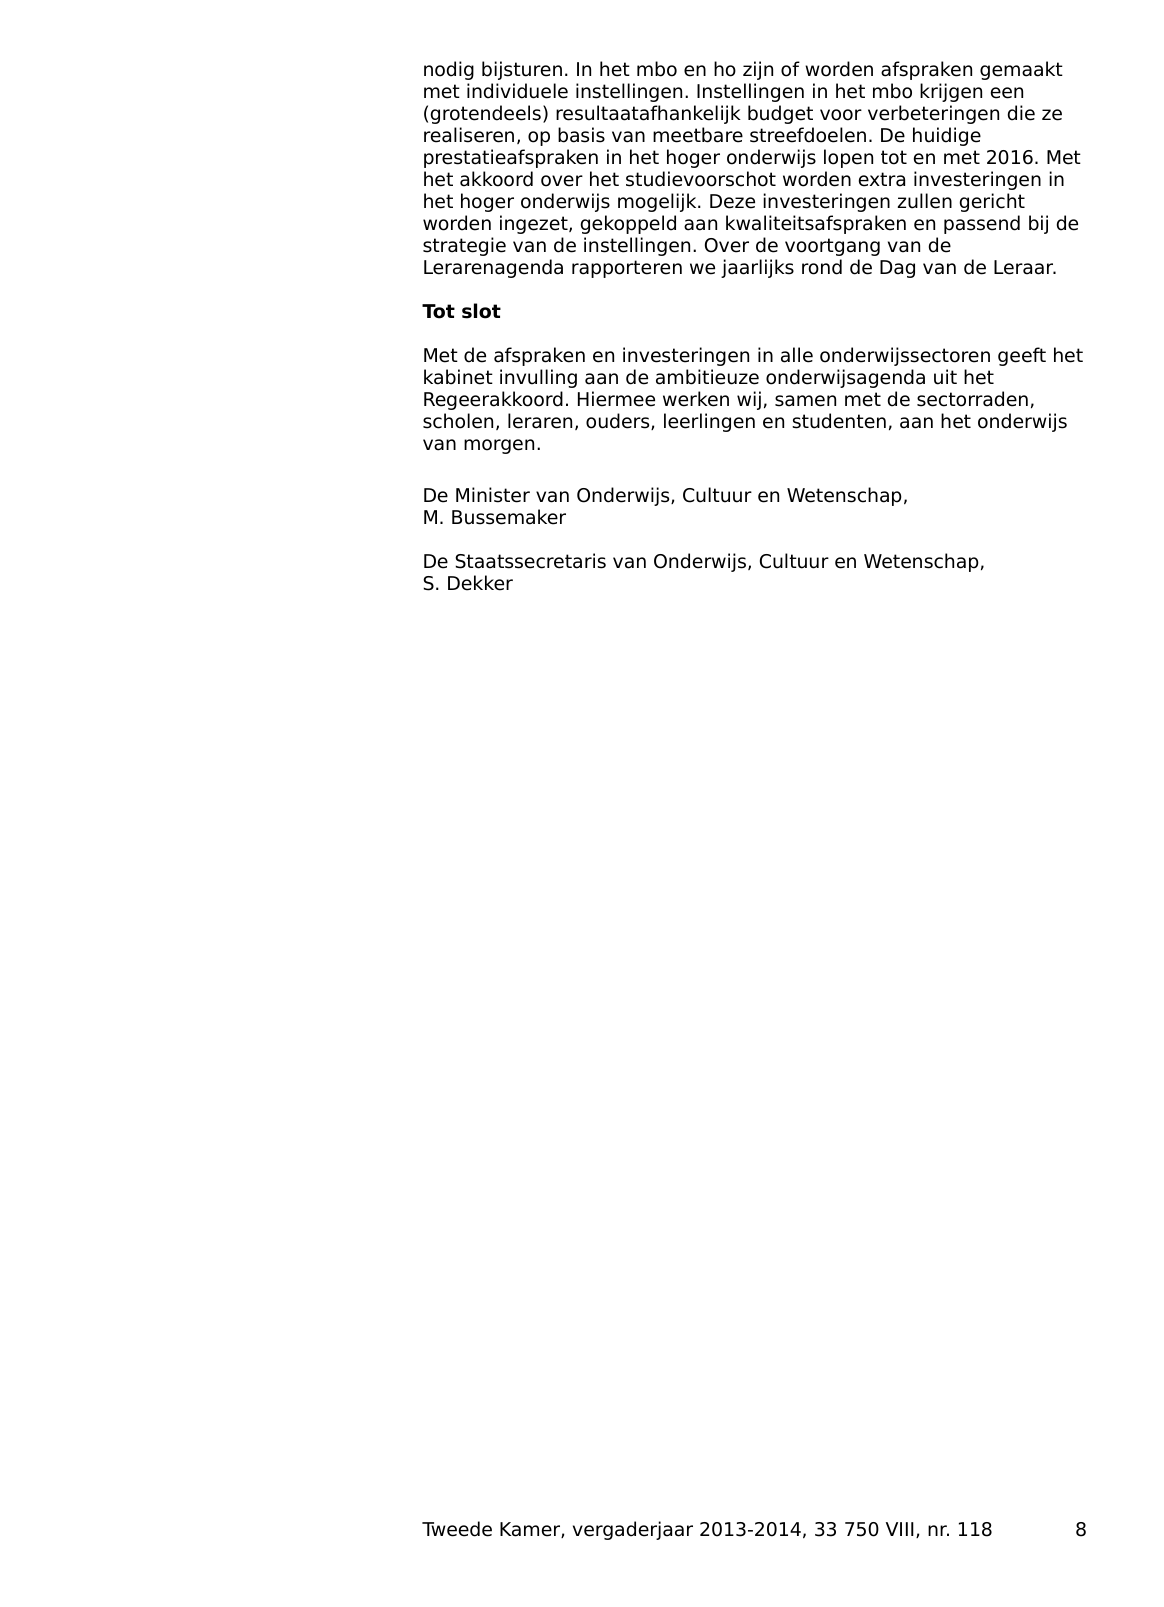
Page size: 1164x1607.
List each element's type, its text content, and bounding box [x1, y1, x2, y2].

text De Staatssecretaris van Onderwijs, Cultuur en Wetenschap, S. Dekker [422, 551, 1087, 595]
text De Minister van Onderwijs, Cultuur en Wetenschap, M. Bussemaker [422, 485, 1087, 529]
text Met de afspraken en investeringen in alle onderwijssectoren geeft het kabinet invulling aan de ambitieuze onderwijsagenda uit het Regeerakkoord. Hiermee werken wij, samen met de sectorraden, scholen, leraren, ouders, leerlingen en studenten, aan het onderwijs van morgen. [422, 345, 1087, 455]
text nodig bijsturen. In het mbo en ho zijn of worden afspraken gemaakt met individuele instellingen. Instellingen in het mbo krijgen een (grotendeels) resultaatafhankelijk budget voor verbeteringen die ze realiseren, op basis van meetbare streefdoelen. De huidige prestatieafspraken in het hoger onderwijs lopen tot en met 2016. Met het akkoord over het studievoorschot worden extra investeringen in het hoger onderwijs mogelijk. Deze investeringen zullen gericht worden ingezet, gekoppeld aan kwaliteitsafspraken en passend bij de strategie van de instellingen. Over de voortgang van de Lerarenagenda rapporteren we jaarlijks rond de Dag van de Leraar. [422, 59, 1087, 279]
subtitle Tot slot [422, 301, 1087, 323]
